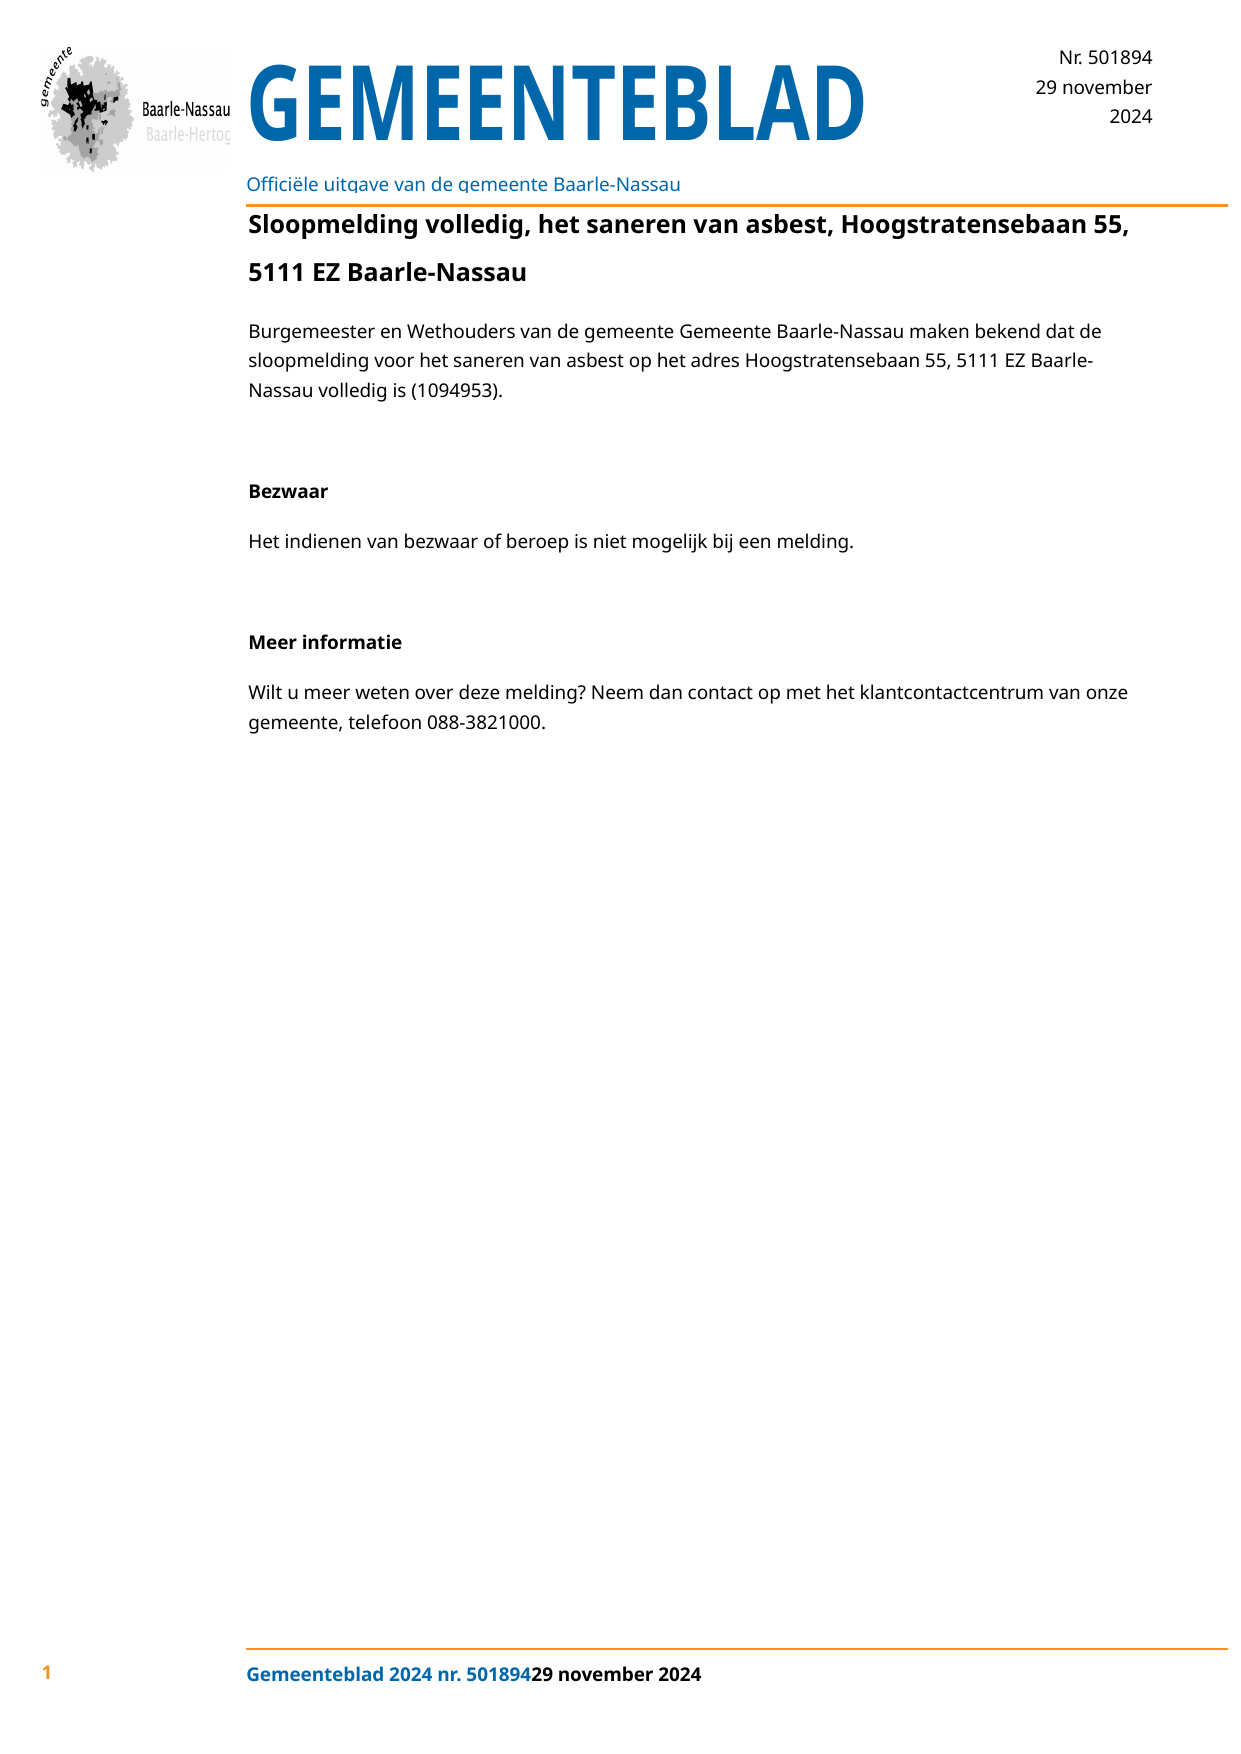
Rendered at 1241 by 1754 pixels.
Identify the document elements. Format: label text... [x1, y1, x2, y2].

text Het indienen van bezwaar of beroep is niet mogelijk bij een melding. [248, 528, 1152, 554]
text Wilt u meer weten over deze melding? Neem dan contact op met het klantcontactcentrum van onze gemeente, telefoon 088-3821000. [248, 679, 1152, 735]
text Burgemeester en Wethouders van de gemeente Gemeente Baarle-Nassau maken bekend dat de sloopmelding voor het saneren van asbest op het adres Hoogstratensebaan 55, 5111 EZ Baarle-Nassau volledig is (1094953). [248, 318, 1152, 403]
text Bezwaar [248, 478, 1152, 504]
picture [41, 47, 231, 172]
text Sloopmelding volledig, het saneren van asbest, Hoogstratensebaan 55, 5111 EZ Baarle-Nassau [248, 207, 1152, 288]
text Meer informatie [248, 629, 1152, 655]
